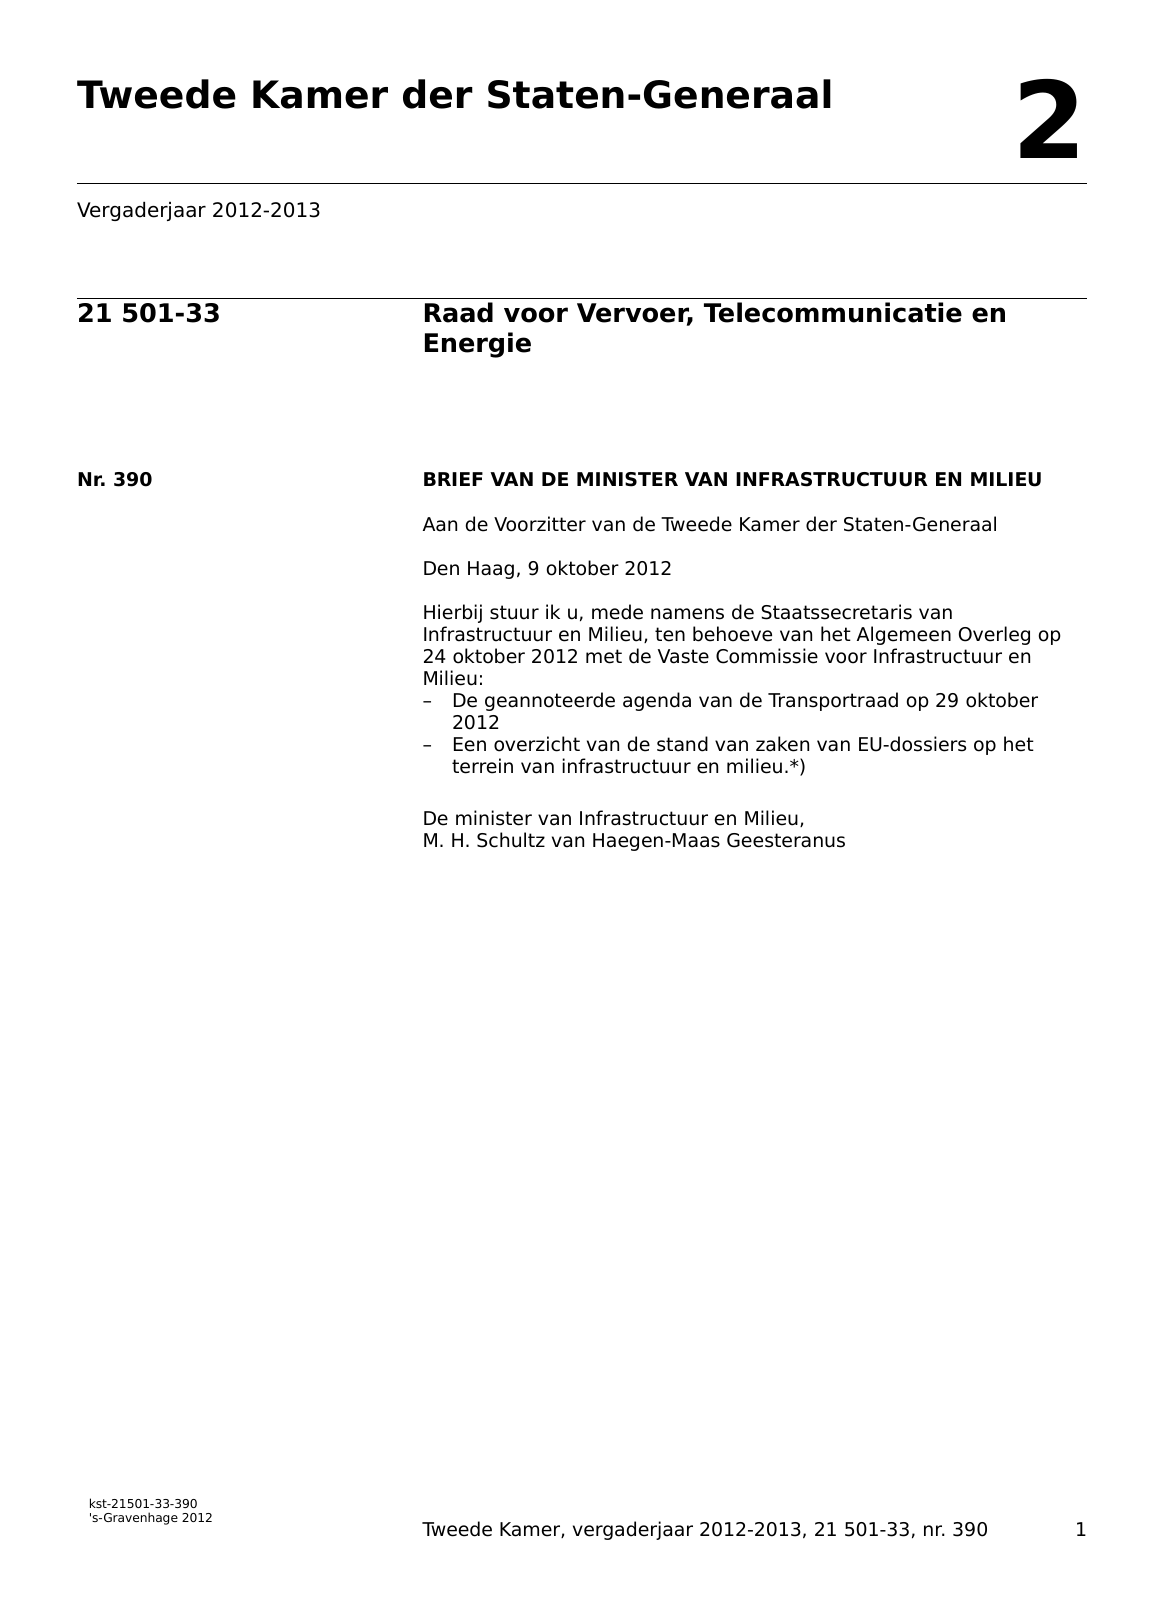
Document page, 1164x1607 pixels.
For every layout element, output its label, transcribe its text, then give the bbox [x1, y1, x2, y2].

text Den Haag, 9 oktober 2012 [422, 558, 1087, 580]
text – De geannoteerde agenda van de Transportraad op 29 oktober 2012 [422, 690, 1087, 734]
table_cell Vergaderjaar 2012-2013 [77, 184, 1087, 298]
table_header Tweede Kamer der Staten-Generaal [77, 59, 886, 183]
text Aan de Voorzitter van de Tweede Kamer der Staten-Generaal [422, 513, 1087, 536]
subtitle 21 501-33 Raad voor Vervoer, Telecommunicatie en Energie [77, 299, 1087, 358]
text 's-Gravenhage 2012 [88, 1511, 323, 1525]
subtitle Nr. 390 BRIEF VAN DE MINISTER VAN INFRASTRUCTUUR EN MILIEU [77, 469, 1087, 491]
text De minister van Infrastructuur en Milieu, M. H. Schultz van Haegen-Maas Geesteranus [422, 808, 1087, 852]
text Hierbij stuur ik u, mede namens de Staatssecretaris van Infrastructuur en Milieu, ten behoeve van het Algemeen Overleg op 24 oktober 2012 met de Vaste Commissie voor Infrastructuur en Milieu: [422, 602, 1087, 690]
text kst-21501-33-390 [88, 1497, 323, 1511]
table_header 2 [886, 59, 1087, 183]
text – Een overzicht van de stand van zaken van EU-dossiers op het terrein van infrastructuur en milieu.*) [422, 734, 1087, 778]
